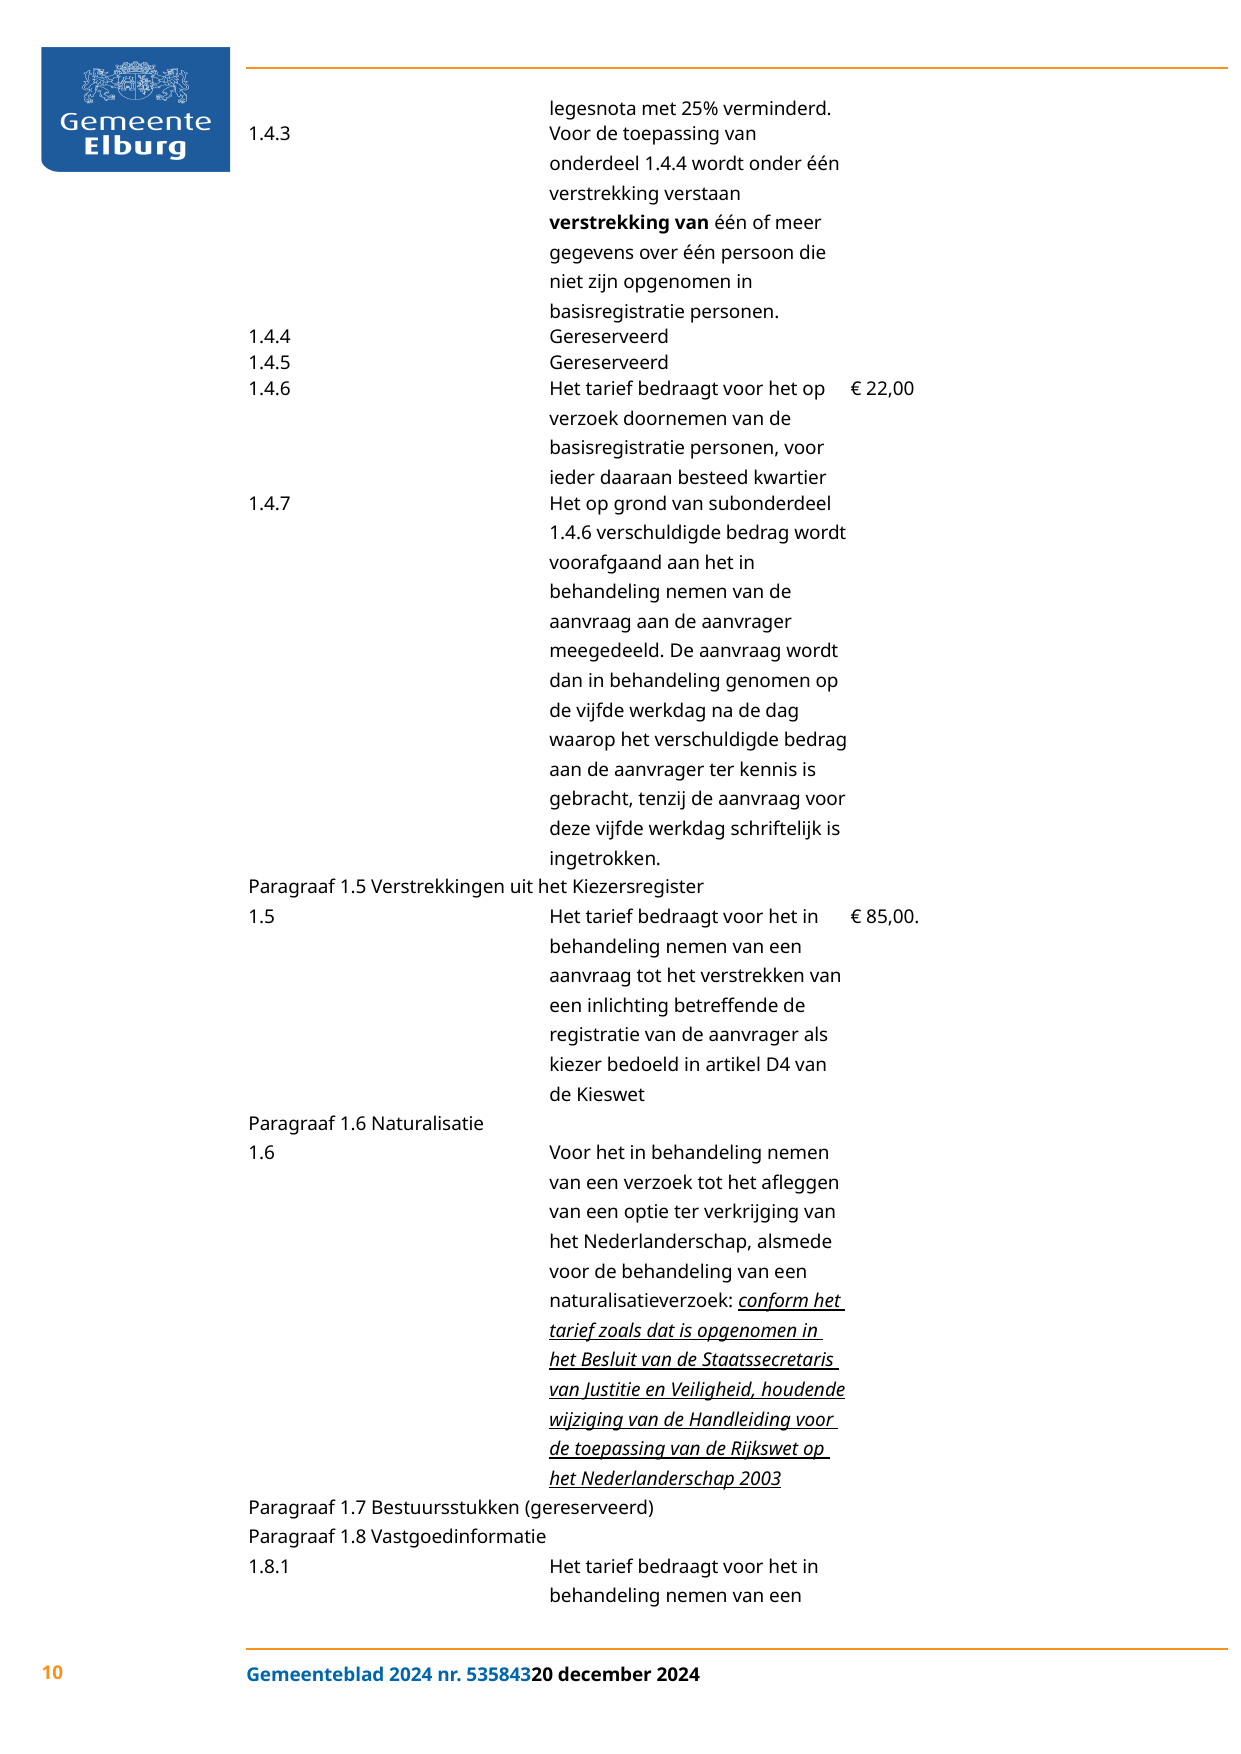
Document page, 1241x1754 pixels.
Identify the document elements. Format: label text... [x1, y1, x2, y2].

table_header Het tarief bedraagt voor het in behandeling nemen van een aanvraag tot het verstrekken van een inlichting betreffende de registratie van de aanvrager als kiezer bedoeld in artikel D4 van de Kieswet [549, 903, 850, 1107]
table_cell 1.4.4 [248, 324, 549, 349]
text Paragraaf 1.7 Bestuursstukken (gereserveerd) [248, 1494, 1152, 1519]
table_cell [850, 490, 1152, 870]
table_header 1.6 [248, 1140, 549, 1491]
table_header Het tarief bedraagt voor het in behandeling nemen van een [549, 1553, 850, 1608]
table_header Voor het in behandeling nemen van een verzoek tot het afleggen van een optie ter verkrijging van het Nederlanderschap, alsmede voor de behandeling van een naturalisatieverzoek: conform het tarief zoals dat is opgenomen in het Besluit van de Staatssecretaris van Justitie en Veiligheid, houdende wijziging van de Handleiding voor de toepassing van de Rijkswet op het Nederlanderschap 2003 [549, 1140, 850, 1491]
table_cell 1.4.5 [248, 350, 549, 375]
table_cell legesnota met 25% verminderd. [549, 95, 850, 121]
table_header [850, 1140, 1152, 1491]
table_header € 85,00. [850, 903, 1152, 1107]
text Paragraaf 1.6 Naturalisatie [248, 1110, 1152, 1136]
picture [41, 47, 231, 172]
table_header [850, 1553, 1152, 1608]
table_cell € 22,00 [850, 375, 1152, 490]
table_cell [850, 95, 1152, 121]
text Paragraaf 1.5 Verstrekkingen uit het Kiezersregister [248, 874, 1152, 899]
table_cell [850, 324, 1152, 349]
table_cell 1.4.7 [248, 490, 549, 870]
table_cell Het tarief bedraagt voor het op verzoek doornemen van de basisregistratie personen, voor ieder daaraan besteed kwartier [549, 375, 850, 490]
text Paragraaf 1.8 Vastgoedinformatie [248, 1523, 1152, 1549]
table_cell Voor de toepassing van onderdeel 1.4.4 wordt onder één verstrekking verstaan verstrekking van één of meer gegevens over één persoon die niet zijn opgenomen in basisregistratie personen. [549, 121, 850, 324]
table_cell [850, 350, 1152, 375]
table_header 1.8.1 [248, 1553, 549, 1608]
table_cell 1.4.6 [248, 375, 549, 490]
table_cell Gereserveerd [549, 324, 850, 349]
table_header 1.5 [248, 903, 549, 1107]
table_cell 1.4.3 [248, 121, 549, 324]
table_cell [850, 121, 1152, 324]
table_cell Gereserveerd [549, 350, 850, 375]
table_cell [248, 95, 549, 121]
table_cell Het op grond van subonderdeel 1.4.6 verschuldigde bedrag wordt voorafgaand aan het in behandeling nemen van de aanvraag aan de aanvrager meegedeeld. De aanvraag wordt dan in behandeling genomen op de vijfde werkdag na de dag waarop het verschuldigde bedrag aan de aanvrager ter kennis is gebracht, tenzij de aanvraag voor deze vijfde werkdag schriftelijk is ingetrokken. [549, 490, 850, 870]
